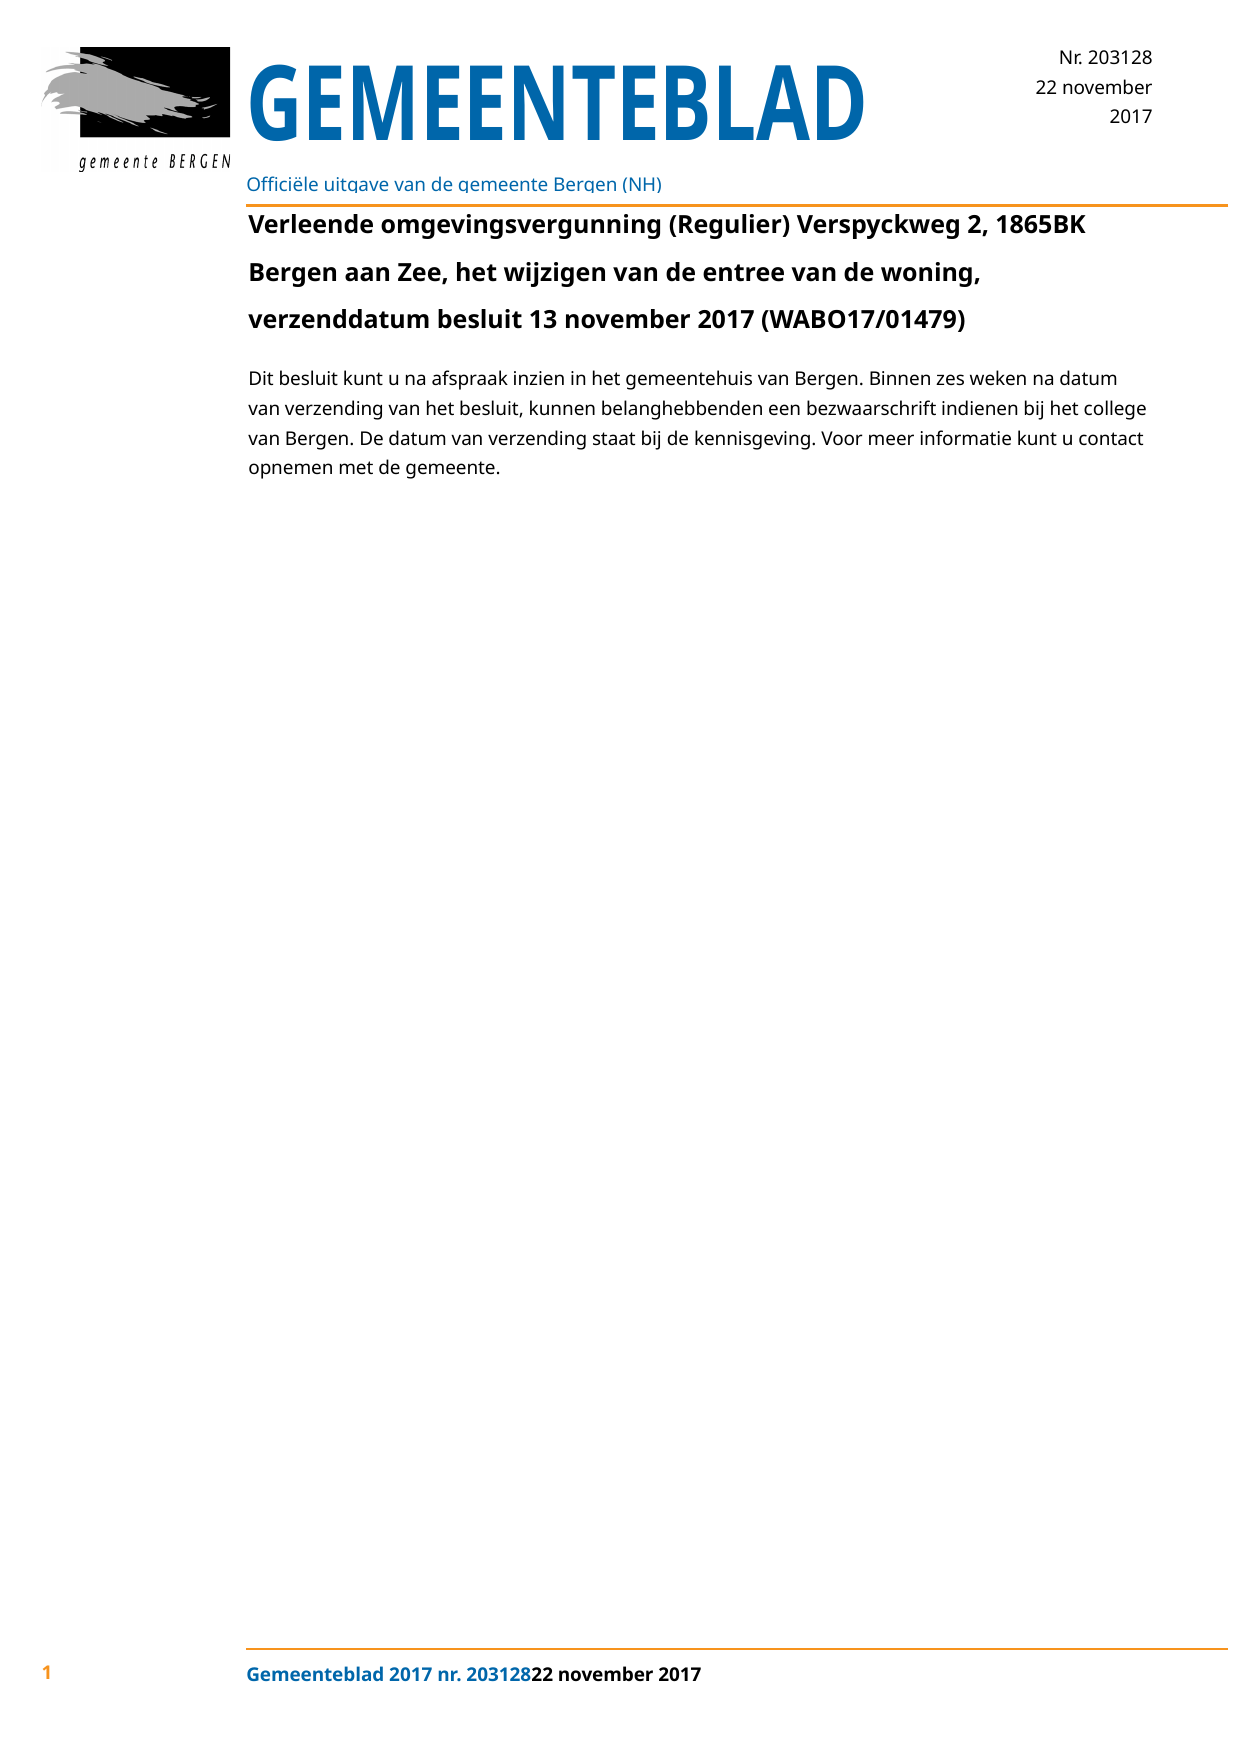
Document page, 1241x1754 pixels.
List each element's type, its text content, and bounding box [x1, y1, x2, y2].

text Dit besluit kunt u na afspraak inzien in het gemeentehuis van Bergen. Binnen zes weken na datum van verzending van het besluit, kunnen belanghebbenden een bezwaarschrift indienen bij het college van Bergen. De datum van verzending staat bij de kennisgeving. Voor meer informatie kunt u contact opnemen met de gemeente. [248, 366, 1152, 480]
picture [41, 47, 231, 172]
text Verleende omgevingsvergunning (Regulier) Verspyckweg 2, 1865BK Bergen aan Zee, het wijzigen van de entree van de woning, verzenddatum besluit 13 november 2017 (WABO17/01479) [248, 207, 1152, 336]
